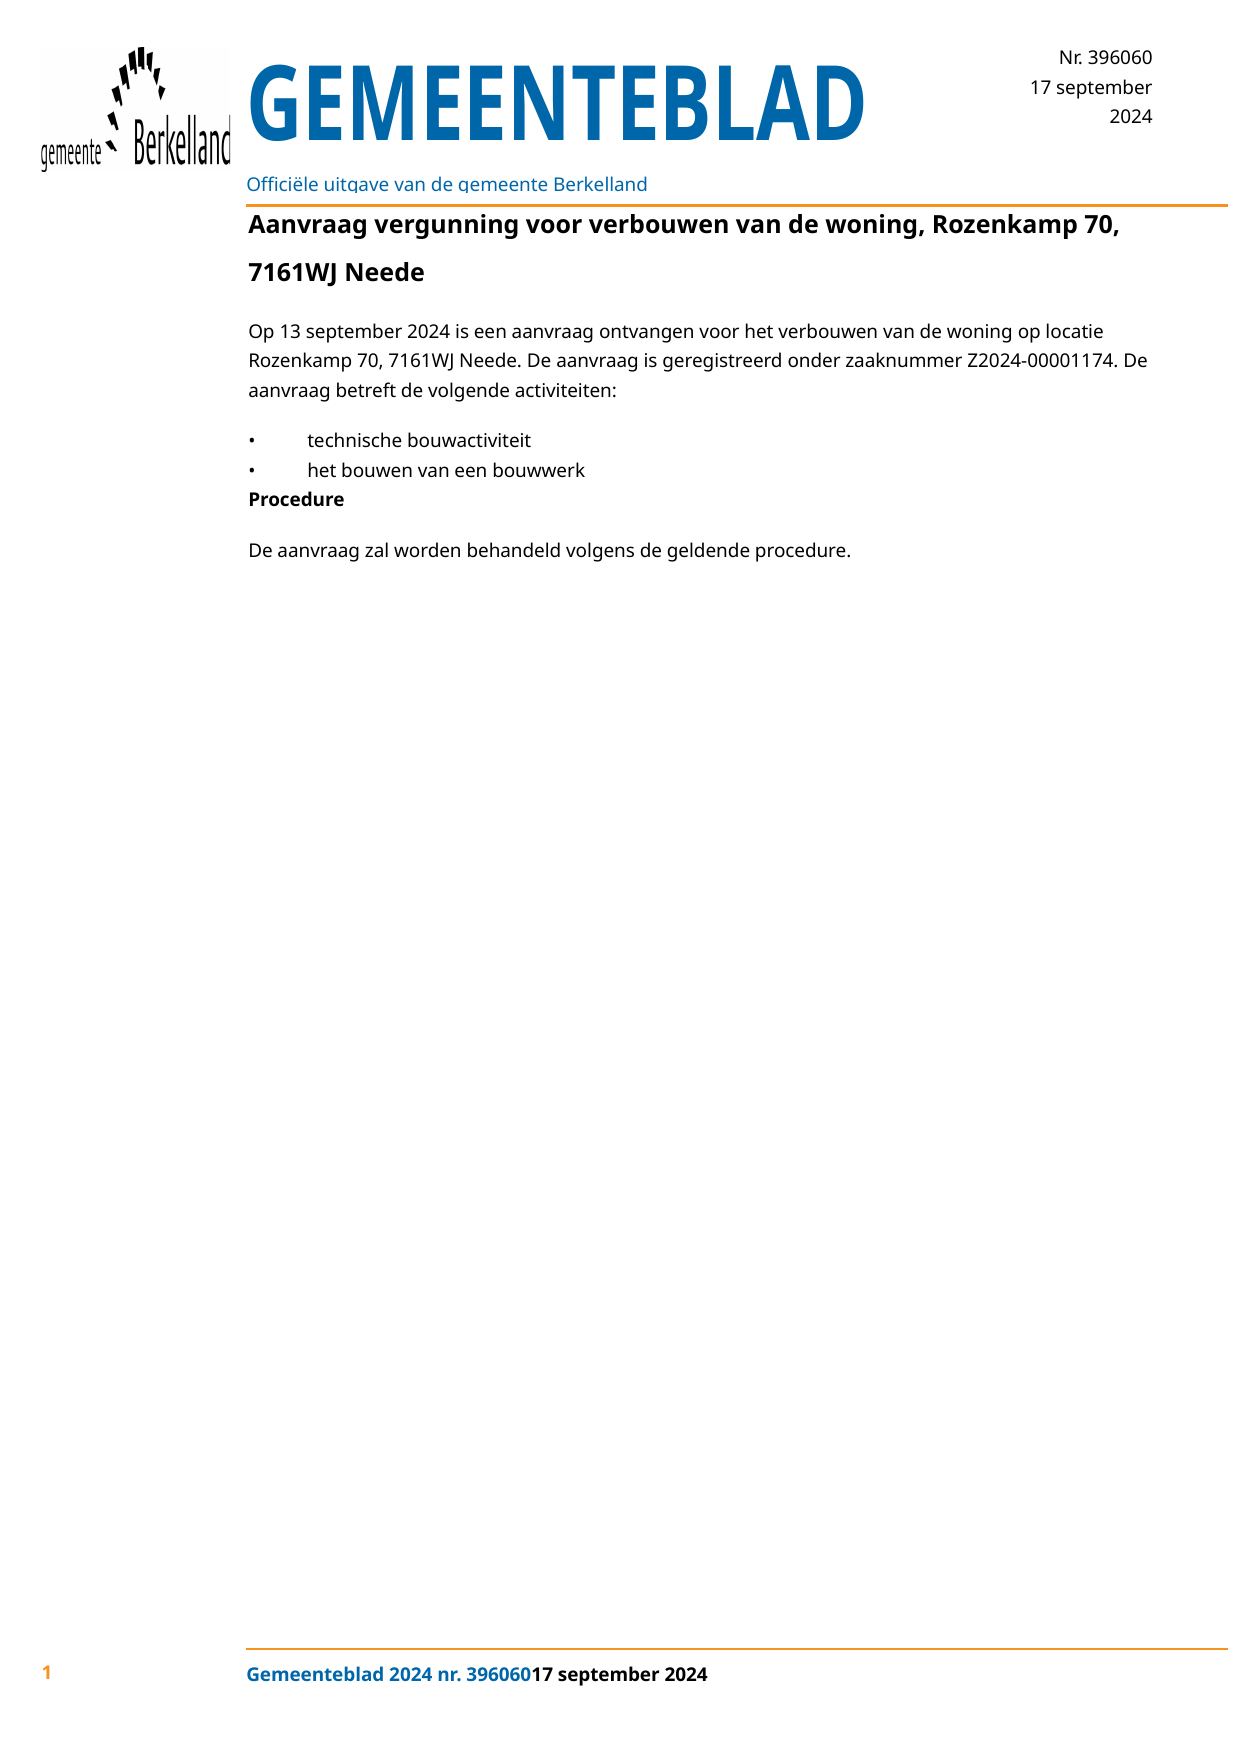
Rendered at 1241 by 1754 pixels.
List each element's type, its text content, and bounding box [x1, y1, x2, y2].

text Procedure [248, 487, 1152, 512]
text De aanvraag zal worden behandeld volgens de geldende procedure. [248, 537, 1152, 563]
picture [41, 47, 231, 172]
list het bouwen van een bouwwerk [248, 457, 1152, 483]
list technische bouwactiviteit [248, 427, 1152, 453]
text Op 13 september 2024 is een aanvraag ontvangen voor het verbouwen van de woning op locatie Rozenkamp 70, 7161WJ Neede. De aanvraag is geregistreerd onder zaaknummer Z2024-00001174. De aanvraag betreft de volgende activiteiten: [248, 318, 1152, 403]
text Aanvraag vergunning voor verbouwen van de woning, Rozenkamp 70, 7161WJ Neede [248, 207, 1152, 288]
